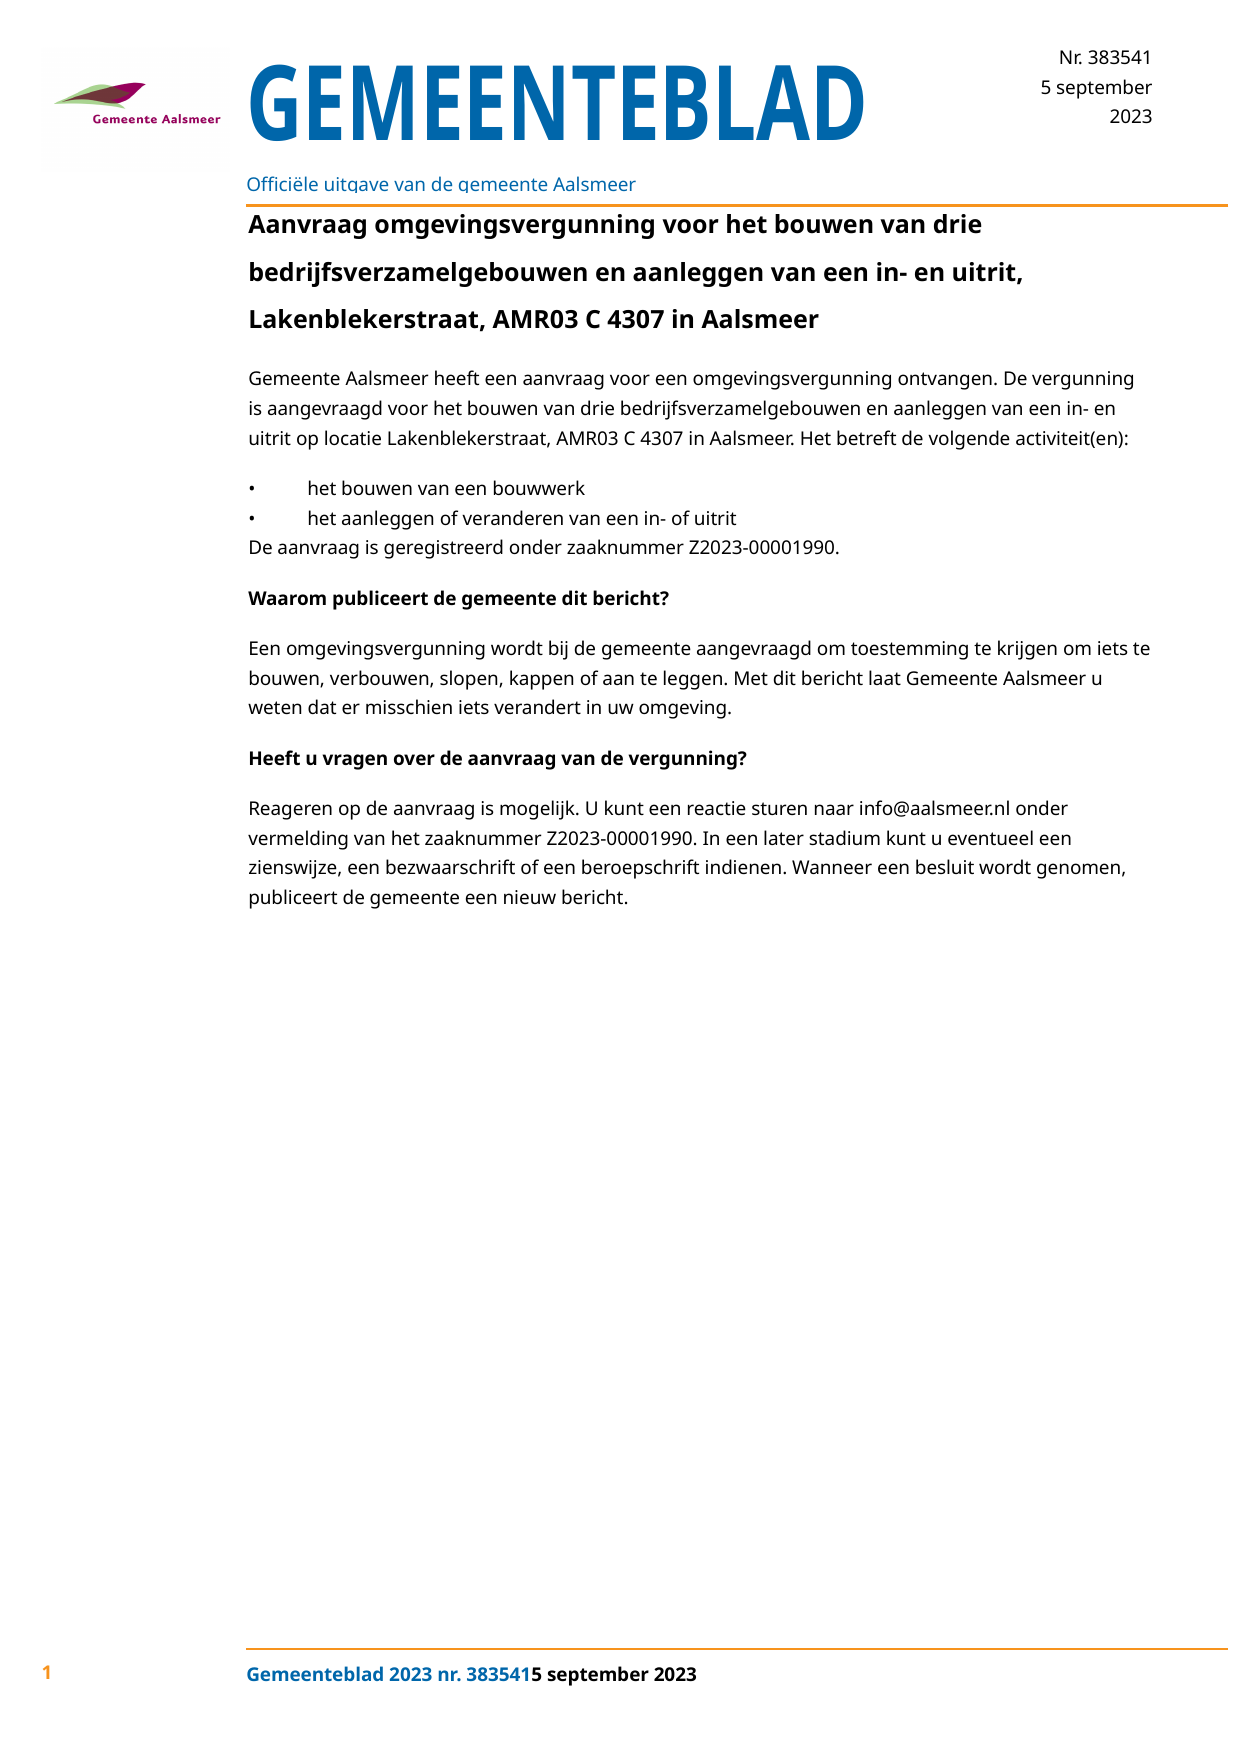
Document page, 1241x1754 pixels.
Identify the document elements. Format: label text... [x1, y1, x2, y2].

text Waarom publiceert de gemeente dit bericht? [248, 585, 1152, 610]
list het bouwen van een bouwwerk [248, 475, 1152, 501]
list het aanleggen of veranderen van een in- of uitrit [248, 505, 1152, 530]
text Gemeente Aalsmeer heeft een aanvraag voor een omgevingsvergunning ontvangen. De vergunning is aangevraagd voor het bouwen van drie bedrijfsverzamelgebouwen en aanleggen van een in- en uitrit op locatie Lakenblekerstraat, AMR03 C 4307 in Aalsmeer. Het betreft de volgende activiteit(en): [248, 366, 1152, 450]
text De aanvraag is geregistreerd onder zaaknummer Z2023-00001990. [248, 534, 1152, 560]
text Reageren op de aanvraag is mogelijk. U kunt een reactie sturen naar info@aalsmeer.nl onder vermelding van het zaaknummer Z2023-00001990. In een later stadium kunt u eventueel een zienswijze, een bezwaarschrift of een beroepschrift indienen. Wanneer een besluit wordt genomen, publiceert de gemeente een nieuw bericht. [248, 795, 1152, 909]
text Aanvraag omgevingsvergunning voor het bouwen van drie bedrijfsverzamelgebouwen en aanleggen van een in- en uitrit, Lakenblekerstraat, AMR03 C 4307 in Aalsmeer [248, 207, 1152, 336]
text Heeft u vragen over de aanvraag van de vergunning? [248, 745, 1152, 770]
text Een omgevingsvergunning wordt bij de gemeente aangevraagd om toestemming te krijgen om iets te bouwen, verbouwen, slopen, kappen of aan te leggen. Met dit bericht laat Gemeente Aalsmeer u weten dat er misschien iets verandert in uw omgeving. [248, 635, 1152, 720]
picture [41, 47, 231, 172]
